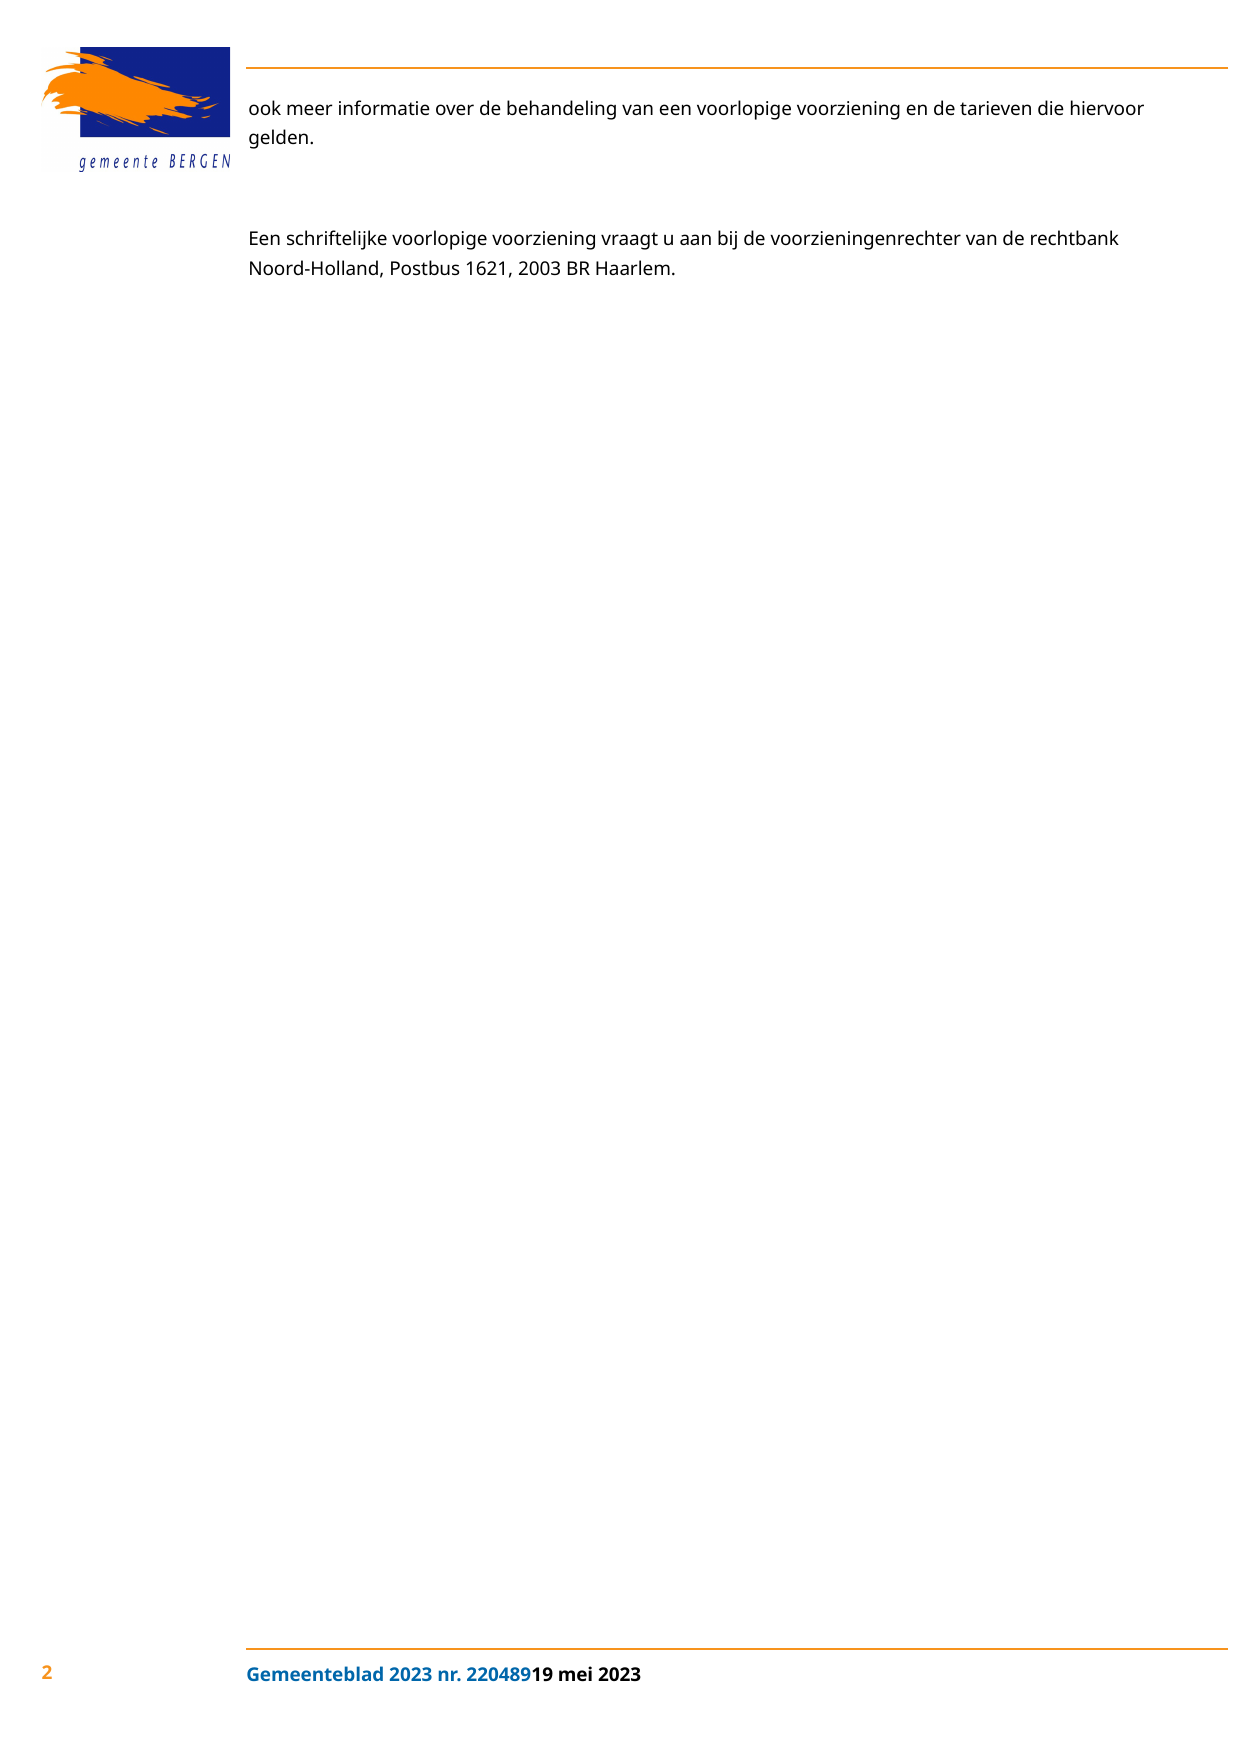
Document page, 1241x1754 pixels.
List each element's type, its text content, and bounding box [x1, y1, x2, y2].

picture [41, 47, 231, 172]
text ook meer informatie over de behandeling van een voorlopige voorziening en de tarieven die hiervoor gelden. [248, 95, 1152, 150]
text Een schriftelijke voorlopige voorziening vraagt u aan bij de voorzieningenrechter van de rechtbank Noord-Holland, Postbus 1621, 2003 BR Haarlem. [248, 225, 1152, 281]
